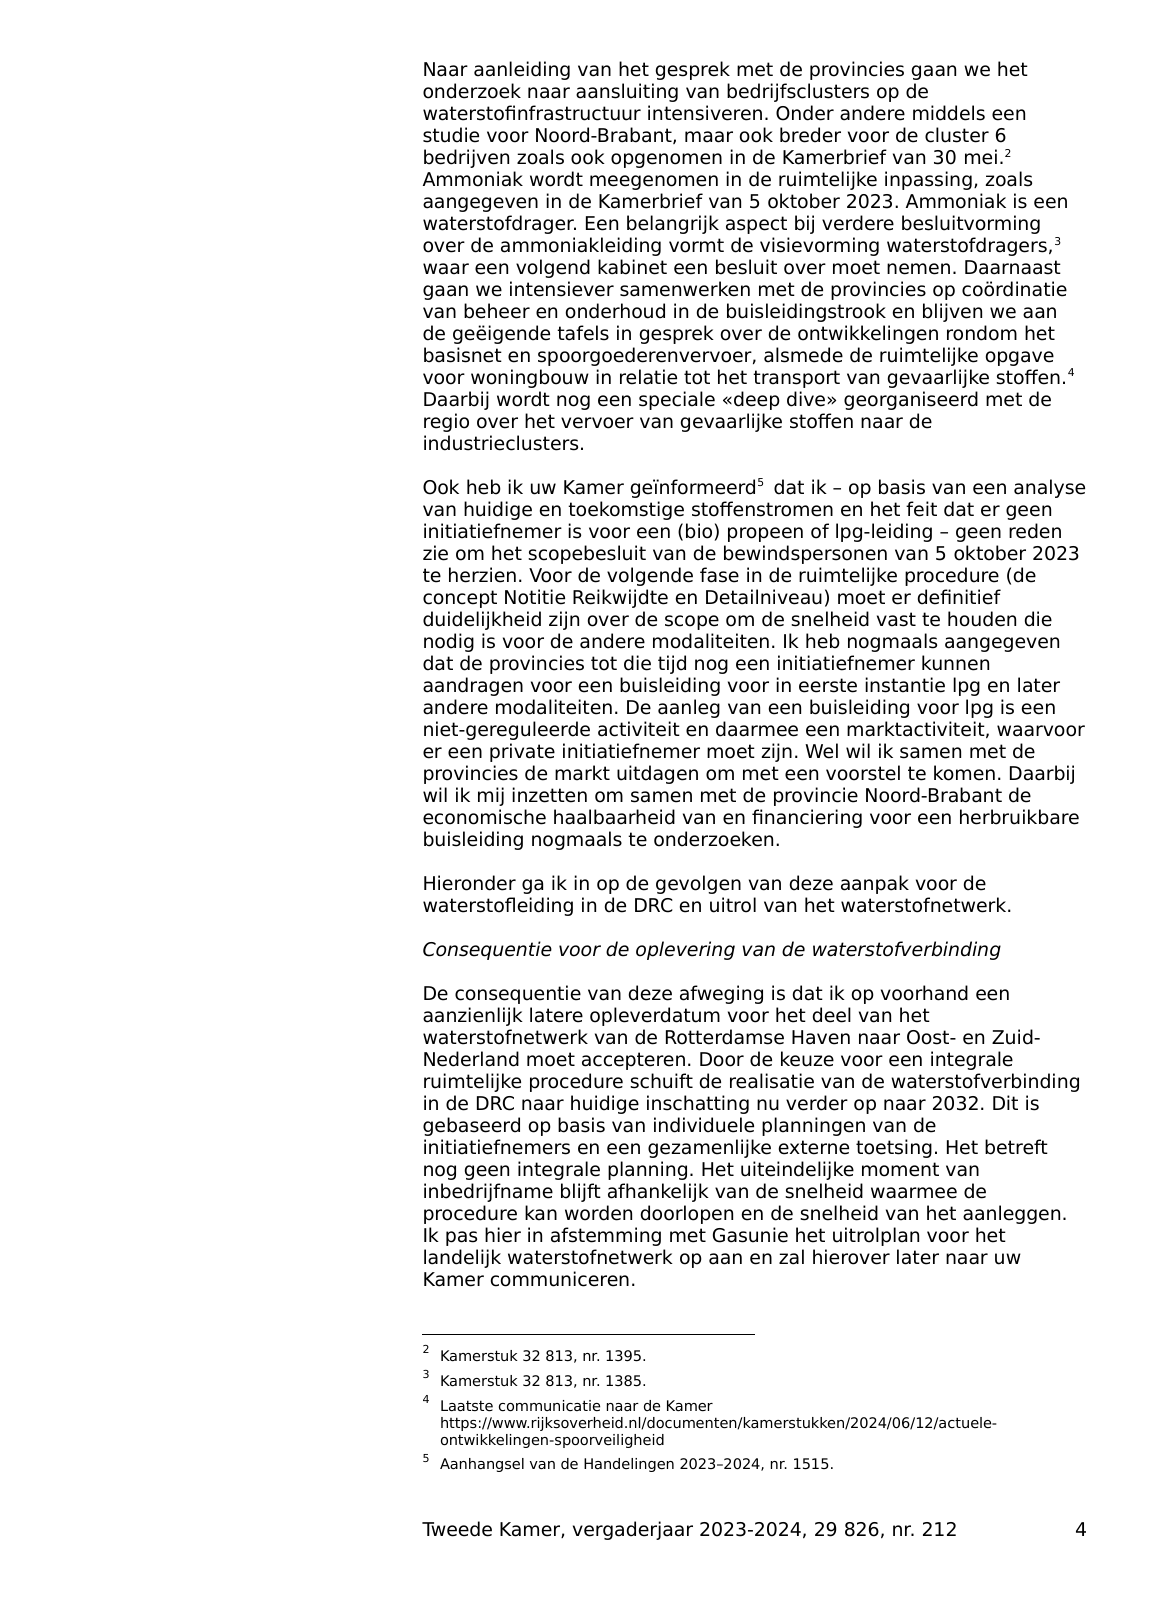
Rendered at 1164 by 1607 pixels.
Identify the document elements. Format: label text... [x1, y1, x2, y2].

text Aanhangsel van de Handelingen 2023–2024, nr. 1515. [422, 1452, 1087, 1474]
text Naar aanleiding van het gesprek met de provincies gaan we het onderzoek naar aansluiting van bedrijfsclusters op de waterstofinfrastructuur intensiveren. Onder andere middels een studie voor Noord-Brabant, maar ook breder voor de cluster 6 bedrijven zoals ook opgenomen in de Kamerbrief van 30 mei. Ammoniak wordt meegenomen in de ruimtelijke inpassing, zoals aangegeven in de Kamerbrief van 5 oktober 2023. Ammoniak is een waterstofdrager. Een belangrijk aspect bij verdere besluitvorming over de ammoniakleiding vormt de visievorming waterstofdragers, waar een volgend kabinet een besluit over moet nemen. Daarnaast gaan we intensiever samenwerken met de provincies op coördinatie van beheer en onderhoud in de buisleidingstrook en blijven we aan de geëigende tafels in gesprek over de ontwikkelingen rondom het basisnet en spoorgoederenvervoer, alsmede de ruimtelijke opgave voor woningbouw in relatie tot het transport van gevaarlijke stoffen. Daarbij wordt nog een speciale «deep dive» georganiseerd met de regio over het vervoer van gevaarlijke stoffen naar de industrieclusters. [422, 59, 1087, 455]
text Ook heb ik uw Kamer geïnformeerd dat ik – op basis van een analyse van huidige en toekomstige stoffenstromen en het feit dat er geen initiatiefnemer is voor een (bio) propeen of lpg-leiding – geen reden zie om het scopebesluit van de bewindspersonen van 5 oktober 2023 te herzien. Voor de volgende fase in de ruimtelijke procedure (de concept Notitie Reikwijdte en Detailniveau) moet er definitief duidelijkheid zijn over de scope om de snelheid vast te houden die nodig is voor de andere modaliteiten. Ik heb nogmaals aangegeven dat de provincies tot die tijd nog een initiatiefnemer kunnen aandragen voor een buisleiding voor in eerste instantie lpg en later andere modaliteiten. De aanleg van een buisleiding voor lpg is een niet-gereguleerde activiteit en daarmee een marktactiviteit, waarvoor er een private initiatiefnemer moet zijn. Wel wil ik samen met de provincies de markt uitdagen om met een voorstel te komen. Daarbij wil ik mij inzetten om samen met de provincie Noord-Brabant de economische haalbaarheid van en financiering voor een herbruikbare buisleiding nogmaals te onderzoeken. [422, 477, 1087, 851]
text Kamerstuk 32 813, nr. 1385. [422, 1368, 1087, 1391]
text Kamerstuk 32 813, nr. 1395. [422, 1343, 1087, 1366]
text Laatste communicatie naar de Kamer https://www.rijksoverheid.nl/documenten/kamerstukken/2024/06/12/actuele-ontwikkelingen-spoorveiligheid [422, 1393, 1087, 1449]
text Hieronder ga ik in op de gevolgen van deze aanpak voor de waterstofleiding in de DRC en uitrol van het waterstofnetwerk. [422, 873, 1087, 917]
text De consequentie van deze afweging is dat ik op voorhand een aanzienlijk latere opleverdatum voor het deel van het waterstofnetwerk van de Rotterdamse Haven naar Oost- en Zuid-Nederland moet accepteren. Door de keuze voor een integrale ruimtelijke procedure schuift de realisatie van de waterstofverbinding in de DRC naar huidige inschatting nu verder op naar 2032. Dit is gebaseerd op basis van individuele planningen van de initiatiefnemers en een gezamenlijke externe toetsing. Het betreft nog geen integrale planning. Het uiteindelijke moment van inbedrijfname blijft afhankelijk van de snelheid waarmee de procedure kan worden doorlopen en de snelheid van het aanleggen. Ik pas hier in afstemming met Gasunie het uitrolplan voor het landelijk waterstofnetwerk op aan en zal hierover later naar uw Kamer communiceren. [422, 983, 1087, 1291]
subtitle Consequentie voor de oplevering van de waterstofverbinding [422, 939, 1087, 961]
